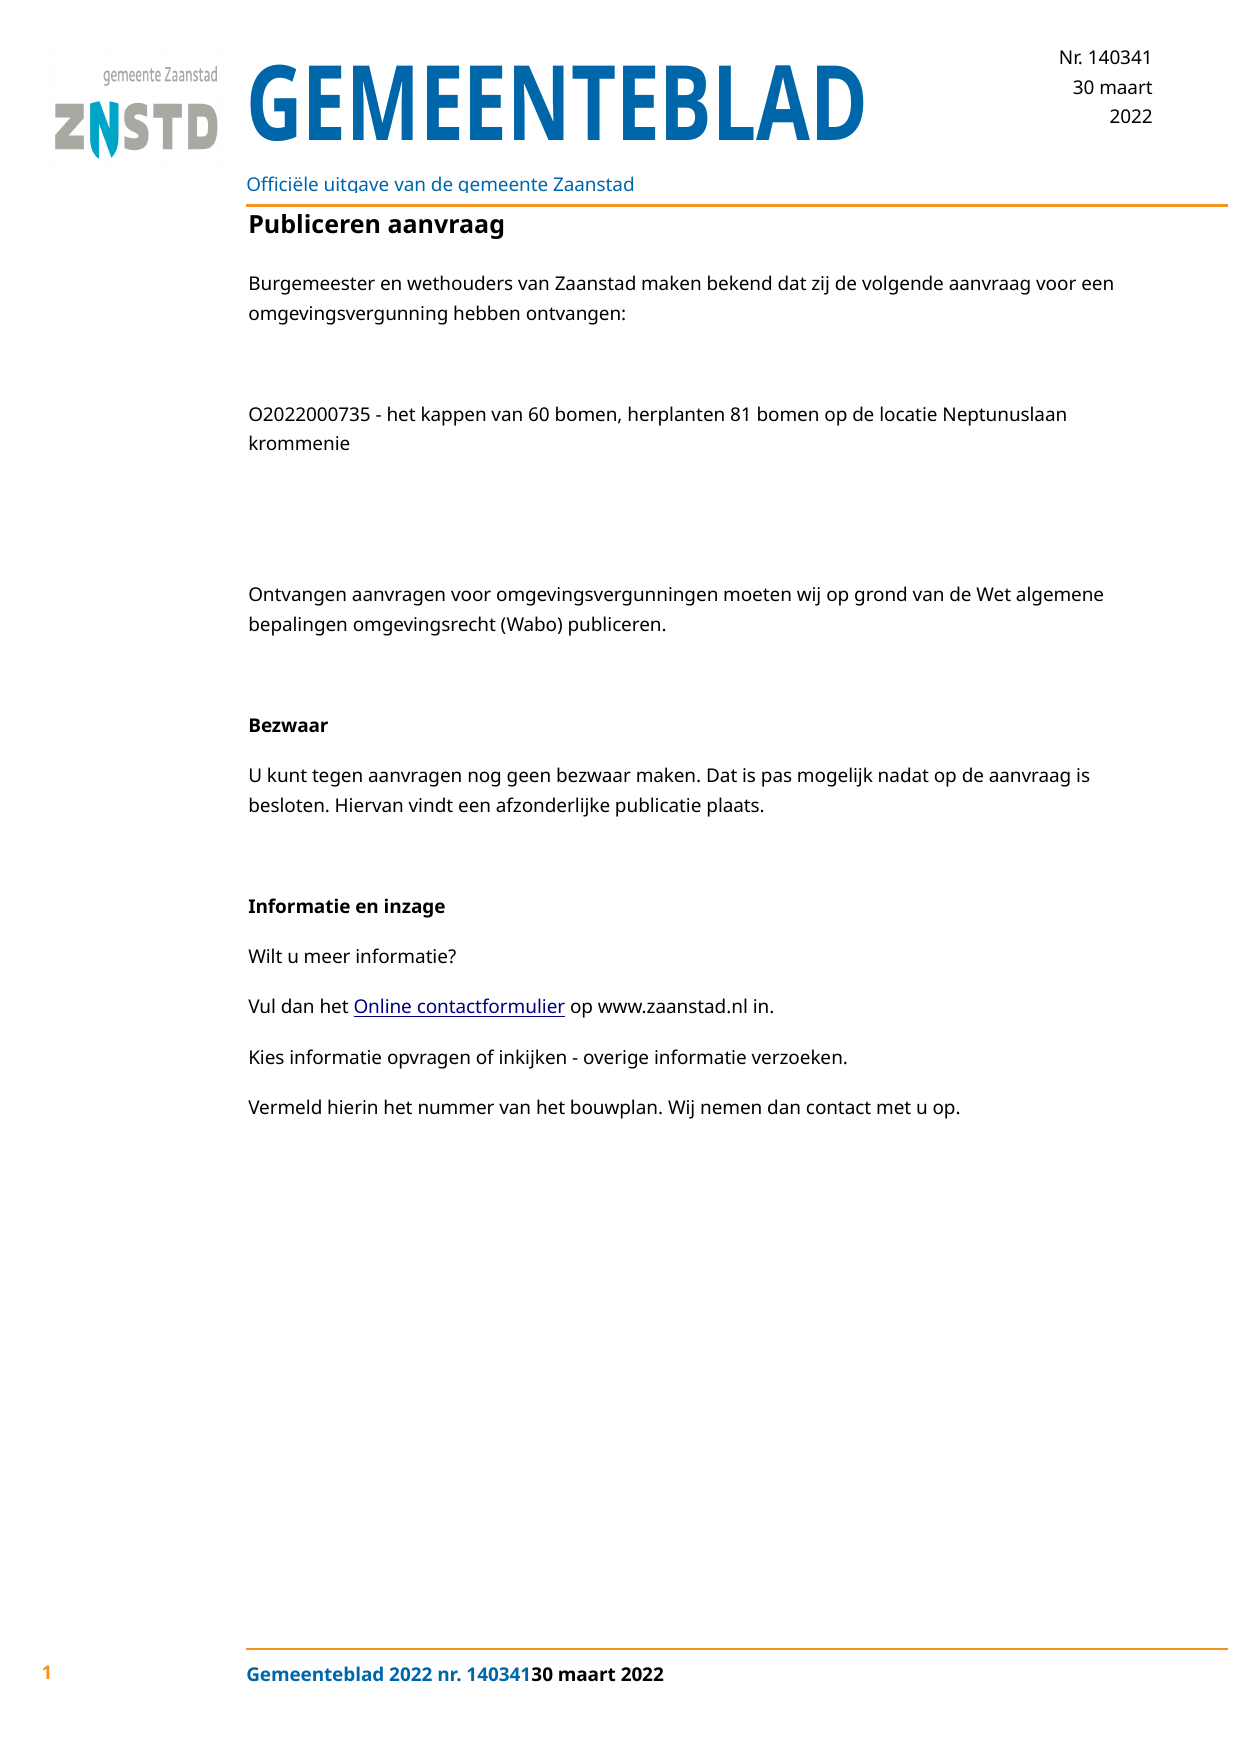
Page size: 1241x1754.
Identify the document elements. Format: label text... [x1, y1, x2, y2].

text Wilt u meer informatie? [248, 943, 1152, 969]
text Vul dan het Online contactformulier op www.zaanstad.nl in. [248, 994, 1152, 1019]
text O2022000735 - het kappen van 60 bomen, herplanten 81 bomen op de locatie Neptunuslaan krommenie [248, 401, 1152, 456]
picture [41, 47, 231, 172]
text Burgemeester en wethouders van Zaanstad maken bekend dat zij de volgende aanvraag voor een omgevingsvergunning hebben ontvangen: [248, 270, 1152, 326]
text U kunt tegen aanvragen nog geen bezwaar maken. Dat is pas mogelijk nadat op de aanvraag is besloten. Hiervan vindt een afzonderlijke publicatie plaats. [248, 762, 1152, 818]
text Informatie en inzage [248, 893, 1152, 918]
text Ontvangen aanvragen voor omgevingsvergunningen moeten wij op grond van de Wet algemene bepalingen omgevingsrecht (Wabo) publiceren. [248, 582, 1152, 637]
text Publiceren aanvraag [248, 207, 1152, 241]
text Vermeld hierin het nummer van het bouwplan. Wij nemen dan contact met u op. [248, 1094, 1152, 1120]
text Kies informatie opvragen of inkijken - overige informatie verzoeken. [248, 1044, 1152, 1070]
text Bezwaar [248, 712, 1152, 738]
